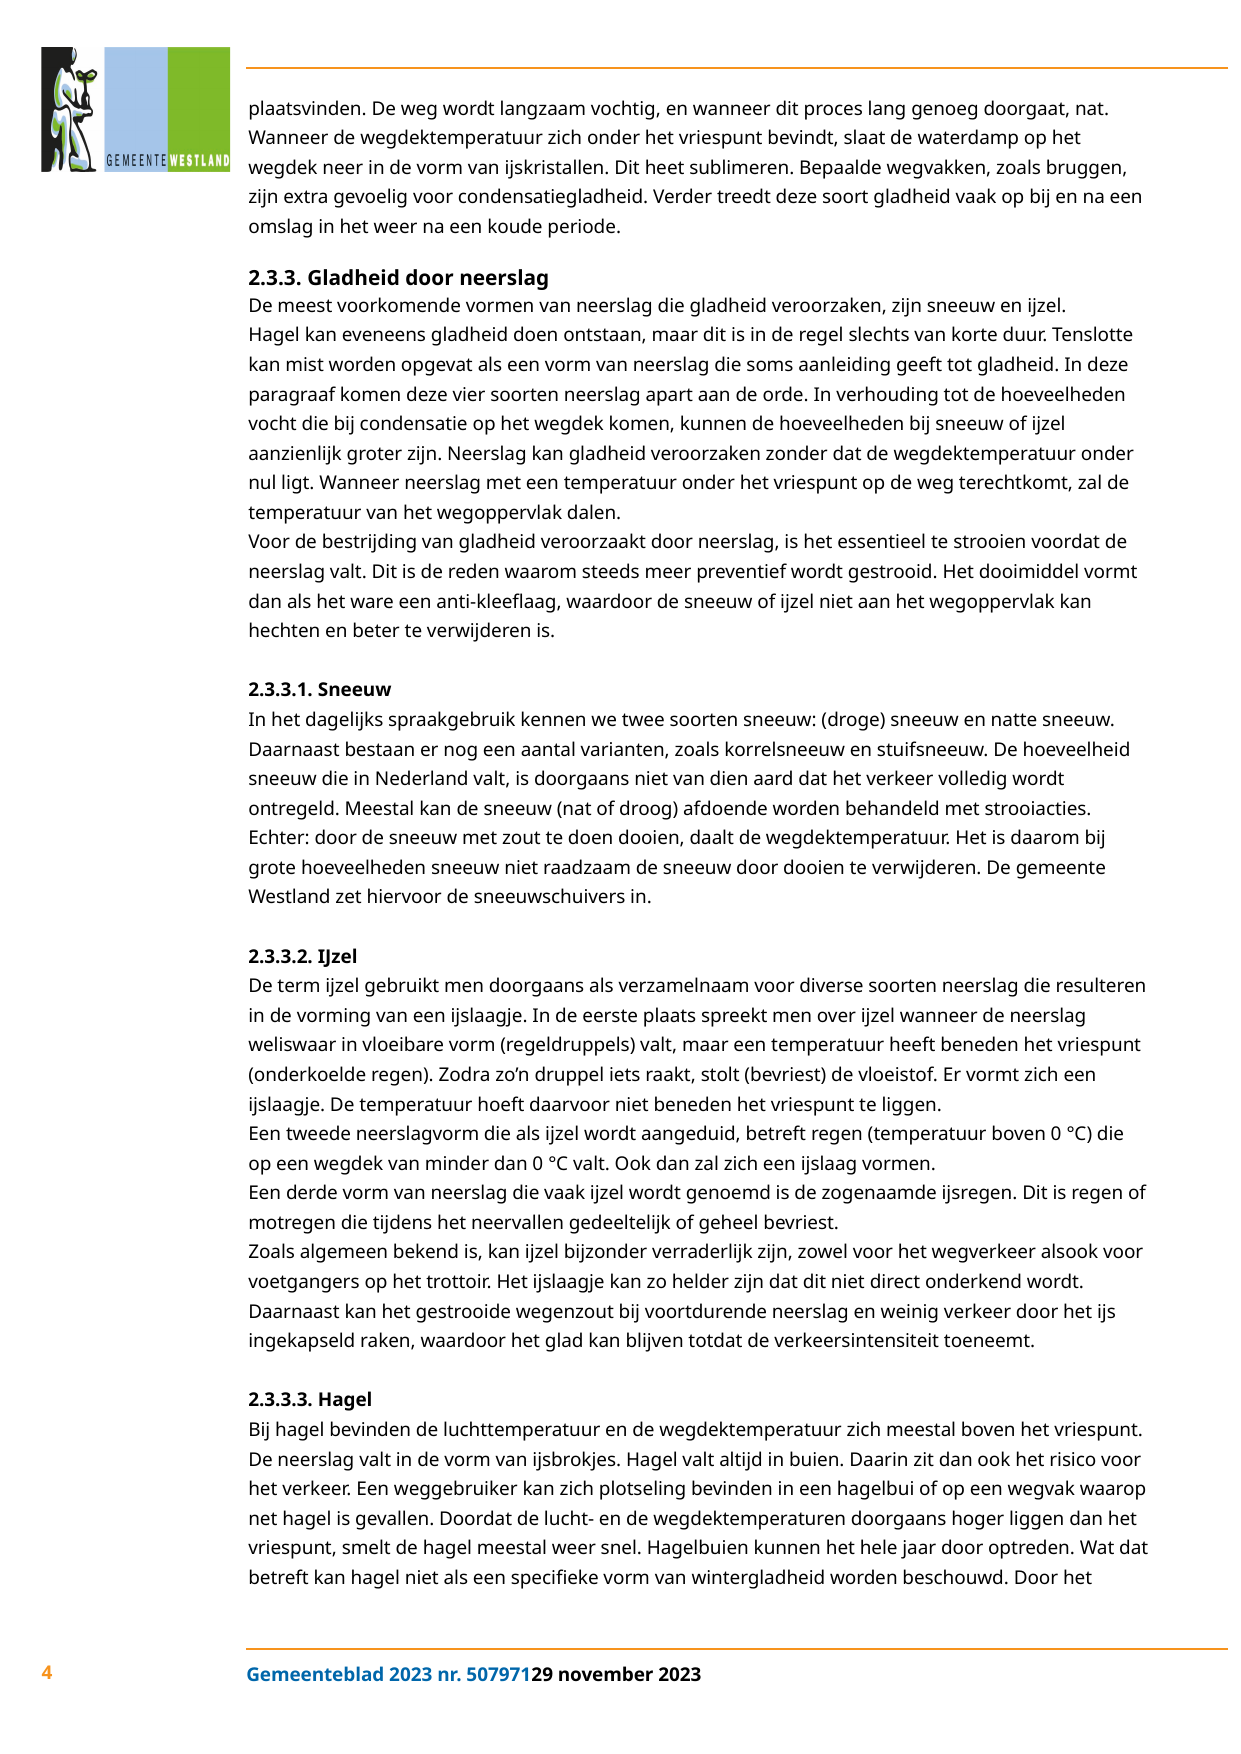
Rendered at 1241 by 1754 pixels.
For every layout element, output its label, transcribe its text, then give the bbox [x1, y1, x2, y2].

text Hagel kan eveneens gladheid doen ontstaan, maar dit is in de regel slechts van korte duur. Tenslotte kan mist worden opgevat als een vorm van neerslag die soms aanleiding geeft tot gladheid. In deze paragraaf komen deze vier soorten neerslag apart aan de orde. In verhouding tot de hoeveelheden vocht die bij condensatie op het wegdek komen, kunnen de hoeveelheden bij sneeuw of ijzel aanzienlijk groter zijn. Neerslag kan gladheid veroorzaken zonder dat de wegdektemperatuur onder nul ligt. Wanneer neerslag met een temperatuur onder het vriespunt op de weg terechtkomt, zal de temperatuur van het wegoppervlak dalen. [248, 322, 1152, 525]
text Bij hagel bevinden de luchttemperatuur en de wegdektemperatuur zich meestal boven het vriespunt. De neerslag valt in de vorm van ijsbrokjes. Hagel valt altijd in buien. Daarin zit dan ook het risico voor het verkeer. Een weggebruiker kan zich plotseling bevinden in een hagelbui of op een wegvak waarop net hagel is gevallen. Doordat de lucht- en de wegdektemperaturen doorgaans hoger liggen dan het vriespunt, smelt de hagel meestal weer snel. Hagelbuien kunnen het hele jaar door optreden. Wat dat betreft kan hagel niet als een specifieke vorm van wintergladheid worden beschouwd. Door het [248, 1416, 1152, 1590]
text In het dagelijks spraakgebruik kennen we twee soorten sneeuw: (droge) sneeuw en natte sneeuw. [248, 706, 1152, 732]
text 2.3.3.3. Hagel [248, 1387, 1152, 1412]
text Daarnaast bestaan er nog een aantal varianten, zoals korrelsneeuw en stuifsneeuw. De hoeveelheid sneeuw die in Nederland valt, is doorgaans niet van dien aard dat het verkeer volledig wordt ontregeld. Meestal kan de sneeuw (nat of droog) afdoende worden behandeld met strooiacties. Echter: door de sneeuw met zout te doen dooien, daalt de wegdektemperatuur. Het is daarom bij grote hoeveelheden sneeuw niet raadzaam de sneeuw door dooien te verwijderen. De gemeente Westland zet hiervoor de sneeuwschuivers in. [248, 736, 1152, 909]
text 2.3.3. Gladheid door neerslag [248, 263, 1152, 292]
text De term ijzel gebruikt men doorgaans als verzamelnaam voor diverse soorten neerslag die resulteren in de vorming van een ijslaagje. In de eerste plaats spreekt men over ijzel wanneer de neerslag weliswaar in vloeibare vorm (regeldruppels) valt, maar een temperatuur heeft beneden het vriespunt (onderkoelde regen). Zodra zo’n druppel iets raakt, stolt (bevriest) de vloeistof. Er vormt zich een ijslaagje. De temperatuur hoeft daarvoor niet beneden het vriespunt te liggen. [248, 972, 1152, 1116]
text 2.3.3.1. Sneeuw [248, 677, 1152, 702]
text plaatsvinden. De weg wordt langzaam vochtig, en wanneer dit proces lang genoeg doorgaat, nat. Wanneer de wegdektemperatuur zich onder het vriespunt bevindt, slaat de waterdamp op het wegdek neer in de vorm van ijskristallen. Dit heet sublimeren. Bepaalde wegvakken, zoals bruggen, zijn extra gevoelig voor condensatiegladheid. Verder treedt deze soort gladheid vaak op bij en na een omslag in het weer na een koude periode. [248, 95, 1152, 239]
text Een derde vorm van neerslag die vaak ijzel wordt genoemd is de zogenaamde ijsregen. Dit is regen of motregen die tijdens het neervallen gedeeltelijk of geheel bevriest. [248, 1179, 1152, 1235]
text Voor de bestrijding van gladheid veroorzaakt door neerslag, is het essentieel te strooien voordat de neerslag valt. Dit is de reden waarom steeds meer preventief wordt gestrooid. Het dooimiddel vormt dan als het ware een anti-kleeflaag, waardoor de sneeuw of ijzel niet aan het wegoppervlak kan hechten en beter te verwijderen is. [248, 529, 1152, 643]
text 2.3.3.2. IJzel [248, 943, 1152, 968]
text De meest voorkomende vormen van neerslag die gladheid veroorzaken, zijn sneeuw en ijzel. [248, 292, 1152, 318]
picture [41, 47, 231, 172]
text Zoals algemeen bekend is, kan ijzel bijzonder verraderlijk zijn, zowel voor het wegverkeer alsook voor voetgangers op het trottoir. Het ijslaagje kan zo helder zijn dat dit niet direct onderkend wordt. Daarnaast kan het gestrooide wegenzout bij voortdurende neerslag en weinig verkeer door het ijs ingekapseld raken, waardoor het glad kan blijven totdat de verkeersintensiteit toeneemt. [248, 1239, 1152, 1353]
text Een tweede neerslagvorm die als ijzel wordt aangeduid, betreft regen (temperatuur boven 0 °C) die op een wegdek van minder dan 0 °C valt. Ook dan zal zich een ijslaag vormen. [248, 1120, 1152, 1176]
